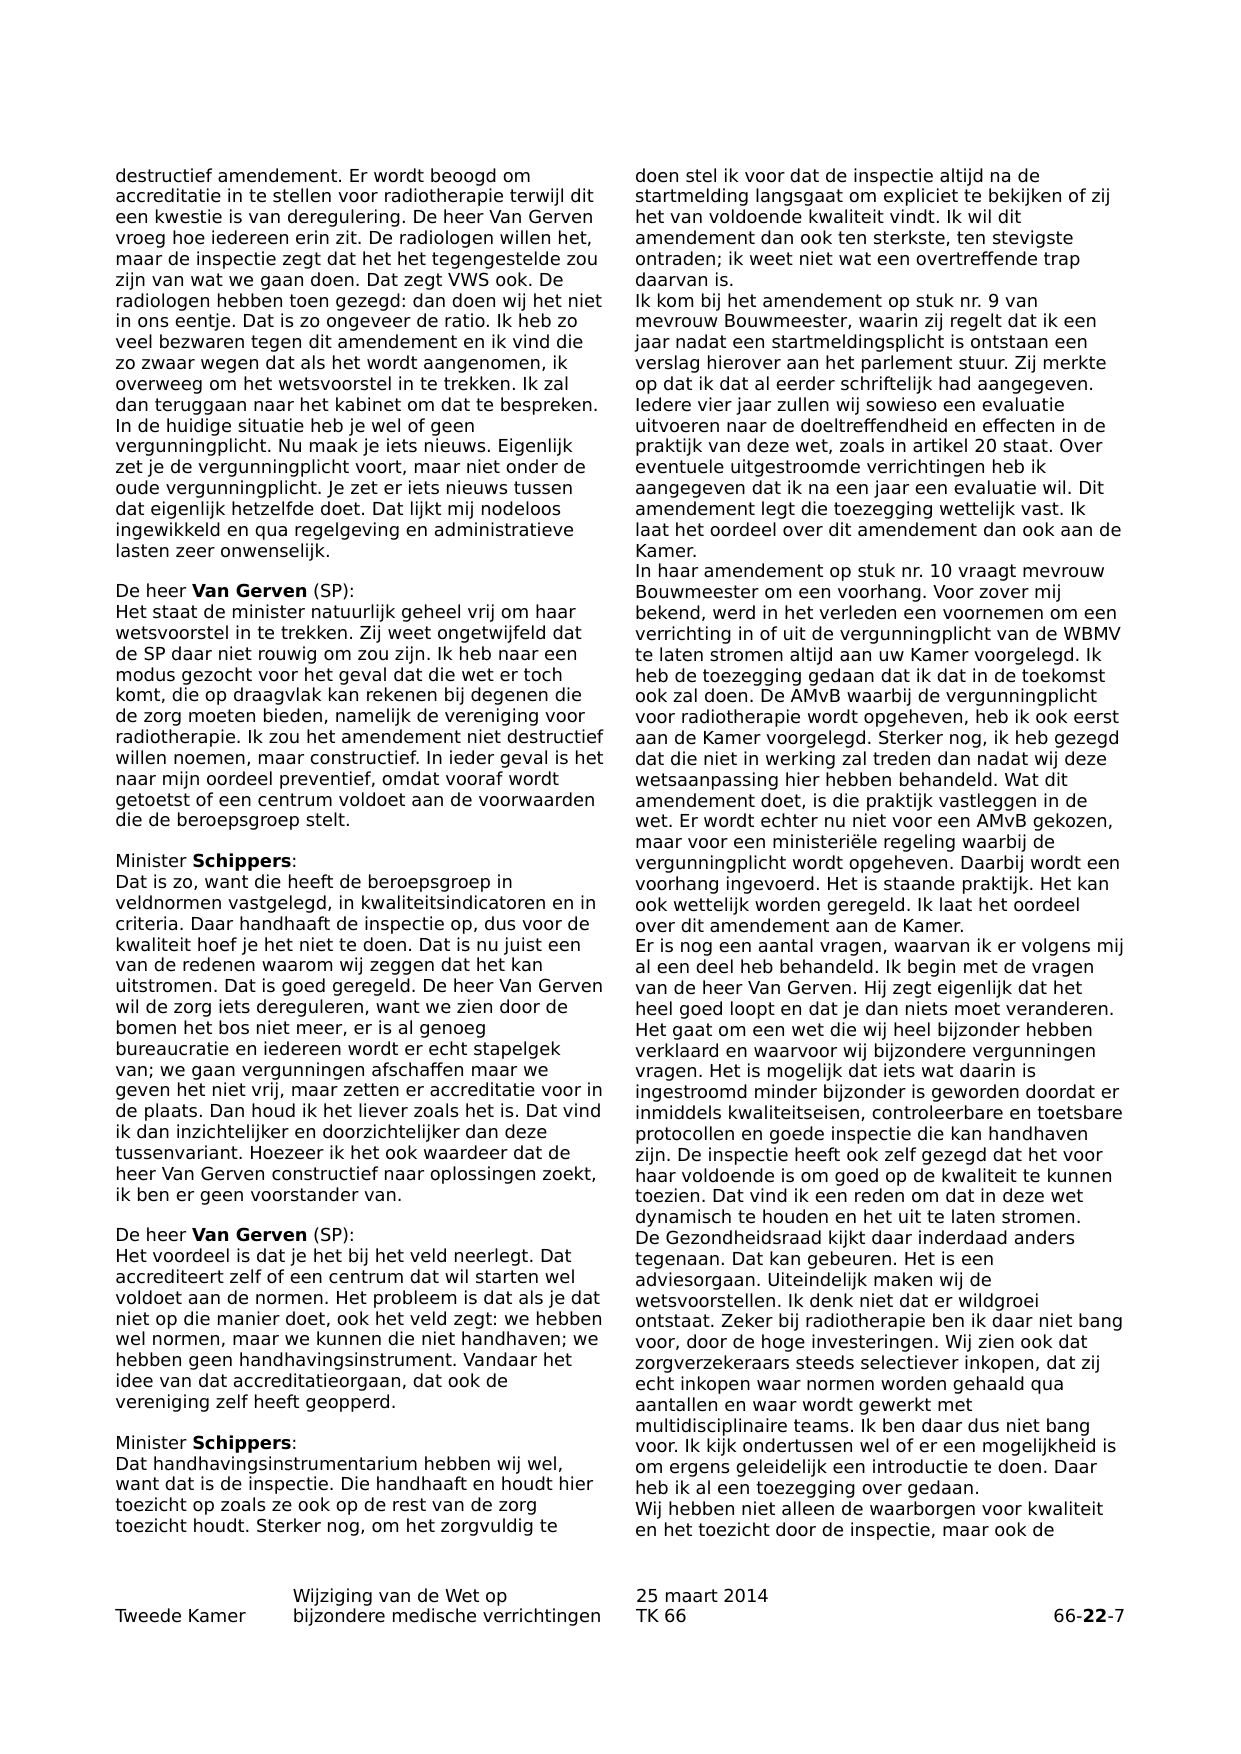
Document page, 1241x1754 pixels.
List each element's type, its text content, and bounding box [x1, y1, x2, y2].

text Het staat de minister natuurlijk geheel vrij om haar wetsvoorstel in te trekken. Zij weet ongetwijfeld dat de SP daar niet rouwig om zou zijn. Ik heb naar een modus gezocht voor het geval dat die wet er toch komt, die op draagvlak kan rekenen bij degenen die de zorg moeten bieden, namelijk de vereniging voor radiotherapie. Ik zou het amendement niet destructief willen noemen, maar constructief. In ieder geval is het naar mijn oordeel preventief, omdat vooraf wordt getoetst of een centrum voldoet aan de voorwaarden die de beroepsgroep stelt. [115, 602, 605, 831]
text In haar amendement op stuk nr. 10 vraagt mevrouw Bouwmeester om een voorhang. Voor zover mij bekend, werd in het verleden een voornemen om een verrichting in of uit de vergunningplicht van de WBMV te laten stromen altijd aan uw Kamer voorgelegd. Ik heb de toezegging gedaan dat ik dat in de toekomst ook zal doen. De AMvB waarbij de vergunningplicht voor radiotherapie wordt opgeheven, heb ik ook eerst aan de Kamer voorgelegd. Sterker nog, ik heb gezegd dat die niet in werking zal treden dan nadat wij deze wetsaanpassing hier hebben behandeld. Wat dit amendement doet, is die praktijk vastleggen in de wet. Er wordt echter nu niet voor een AMvB gekozen, maar voor een ministeriële regeling waarbij de vergunningplicht wordt opgeheven. Daarbij wordt een voorhang ingevoerd. Het is staande praktijk. Het kan ook wettelijk worden geregeld. Ik laat het oordeel over dit amendement aan de Kamer. [635, 561, 1125, 936]
text Ik kom bij het amendement op stuk nr. 9 van mevrouw Bouwmeester, waarin zij regelt dat ik een jaar nadat een startmeldingsplicht is ontstaan een verslag hierover aan het parlement stuur. Zij merkte op dat ik dat al eerder schriftelijk had aangegeven. Iedere vier jaar zullen wij sowieso een evaluatie uitvoeren naar de doeltreffendheid en effecten in de praktijk van deze wet, zoals in artikel 20 staat. Over eventuele uitgestroomde verrichtingen heb ik aangegeven dat ik na een jaar een evaluatie wil. Dit amendement legt die toezegging wettelijk vast. Ik laat het oordeel over dit amendement dan ook aan de Kamer. [635, 290, 1125, 561]
text doen stel ik voor dat de inspectie altijd na de startmelding langsgaat om expliciet te bekijken of zij het van voldoende kwaliteit vindt. Ik wil dit amendement dan ook ten sterkste, ten stevigste ontraden; ik weet niet wat een overtreffende trap daarvan is. [635, 165, 1125, 290]
text Wij hebben niet alleen de waarborgen voor kwaliteit en het toezicht door de inspectie, maar ook de [635, 1499, 1125, 1540]
text De Gezondheidsraad kijkt daar inderdaad anders tegenaan. Dat kan gebeuren. Het is een adviesorgaan. Uiteindelijk maken wij de wetsvoorstellen. Ik denk niet dat er wildgroei ontstaat. Zeker bij radiotherapie ben ik daar niet bang voor, door de hoge investeringen. Wij zien ook dat zorgverzekeraars steeds selectiever inkopen, dat zij echt inkopen waar normen worden gehaald qua aantallen en waar wordt gewerkt met multidisciplinaire teams. Ik ben daar dus niet bang voor. Ik kijk ondertussen wel of er een mogelijkheid is om ergens geleidelijk een introductie te doen. Daar heb ik al een toezegging over gedaan. [635, 1228, 1125, 1499]
text Er is nog een aantal vragen, waarvan ik er volgens mij al een deel heb behandeld. Ik begin met de vragen van de heer Van Gerven. Hij zegt eigenlijk dat het heel goed loopt en dat je dan niets moet veranderen. Het gaat om een wet die wij heel bijzonder hebben verklaard en waarvoor wij bijzondere vergunningen vragen. Het is mogelijk dat iets wat daarin is ingestroomd minder bijzonder is geworden doordat er inmiddels kwaliteitseisen, controleerbare en toetsbare protocollen en goede inspectie die kan handhaven zijn. De inspectie heeft ook zelf gezegd dat het voor haar voldoende is om goed op de kwaliteit te kunnen toezien. Dat vind ik een reden om dat in deze wet dynamisch te houden en het uit te laten stromen. [635, 936, 1125, 1228]
text De heer Van Gerven (SP): [115, 581, 605, 602]
text De heer Van Gerven (SP): [115, 1225, 605, 1246]
text Dat handhavingsinstrumentarium hebben wij wel, want dat is de inspectie. Die handhaaft en houdt hier toezicht op zoals ze ook op de rest van de zorg toezicht houdt. Sterker nog, om het zorgvuldig te [115, 1453, 605, 1537]
text destructief amendement. Er wordt beoogd om accreditatie in te stellen voor radiotherapie terwijl dit een kwestie is van deregulering. De heer Van Gerven vroeg hoe iedereen erin zit. De radiologen willen het, maar de inspectie zegt dat het het tegengestelde zou zijn van wat we gaan doen. Dat zegt VWS ook. De radiologen hebben toen gezegd: dan doen wij het niet in ons eentje. Dat is zo ongeveer de ratio. Ik heb zo veel bezwaren tegen dit amendement en ik vind die zo zwaar wegen dat als het wordt aangenomen, ik overweeg om het wetsvoorstel in te trekken. Ik zal dan teruggaan naar het kabinet om dat te bespreken. In de huidige situatie heb je wel of geen vergunningplicht. Nu maak je iets nieuws. Eigenlijk zet je de vergunningplicht voort, maar niet onder de oude vergunningplicht. Je zet er iets nieuws tussen dat eigenlijk hetzelfde doet. Dat lijkt mij nodeloos ingewikkeld en qua regelgeving en administratieve lasten zeer onwenselijk. [115, 165, 605, 561]
text Dat is zo, want die heeft de beroepsgroep in veldnormen vastgelegd, in kwaliteitsindicatoren en in criteria. Daar handhaaft de inspectie op, dus voor de kwaliteit hoef je het niet te doen. Dat is nu juist een van de redenen waarom wij zeggen dat het kan uitstromen. Dat is goed geregeld. De heer Van Gerven wil de zorg iets dereguleren, want we zien door de bomen het bos niet meer, er is al genoeg bureaucratie en iedereen wordt er echt stapelgek van; we gaan vergunningen afschaffen maar we geven het niet vrij, maar zetten er accreditatie voor in de plaats. Dan houd ik het liever zoals het is. Dat vind ik dan inzichtelijker en doorzichtelijker dan deze tussenvariant. Hoezeer ik het ook waardeer dat de heer Van Gerven constructief naar oplossingen zoekt, ik ben er geen voorstander van. [115, 872, 605, 1205]
text Het voordeel is dat je het bij het veld neerlegt. Dat accrediteert zelf of een centrum dat wil starten wel voldoet aan de normen. Het probleem is dat als je dat niet op die manier doet, ook het veld zegt: we hebben wel normen, maar we kunnen die niet handhaven; we hebben geen handhavingsinstrument. Vandaar het idee van dat accreditatieorgaan, dat ook de vereniging zelf heeft geopperd. [115, 1246, 605, 1412]
text Minister Schippers: [115, 1432, 605, 1453]
text Minister Schippers: [115, 851, 605, 872]
